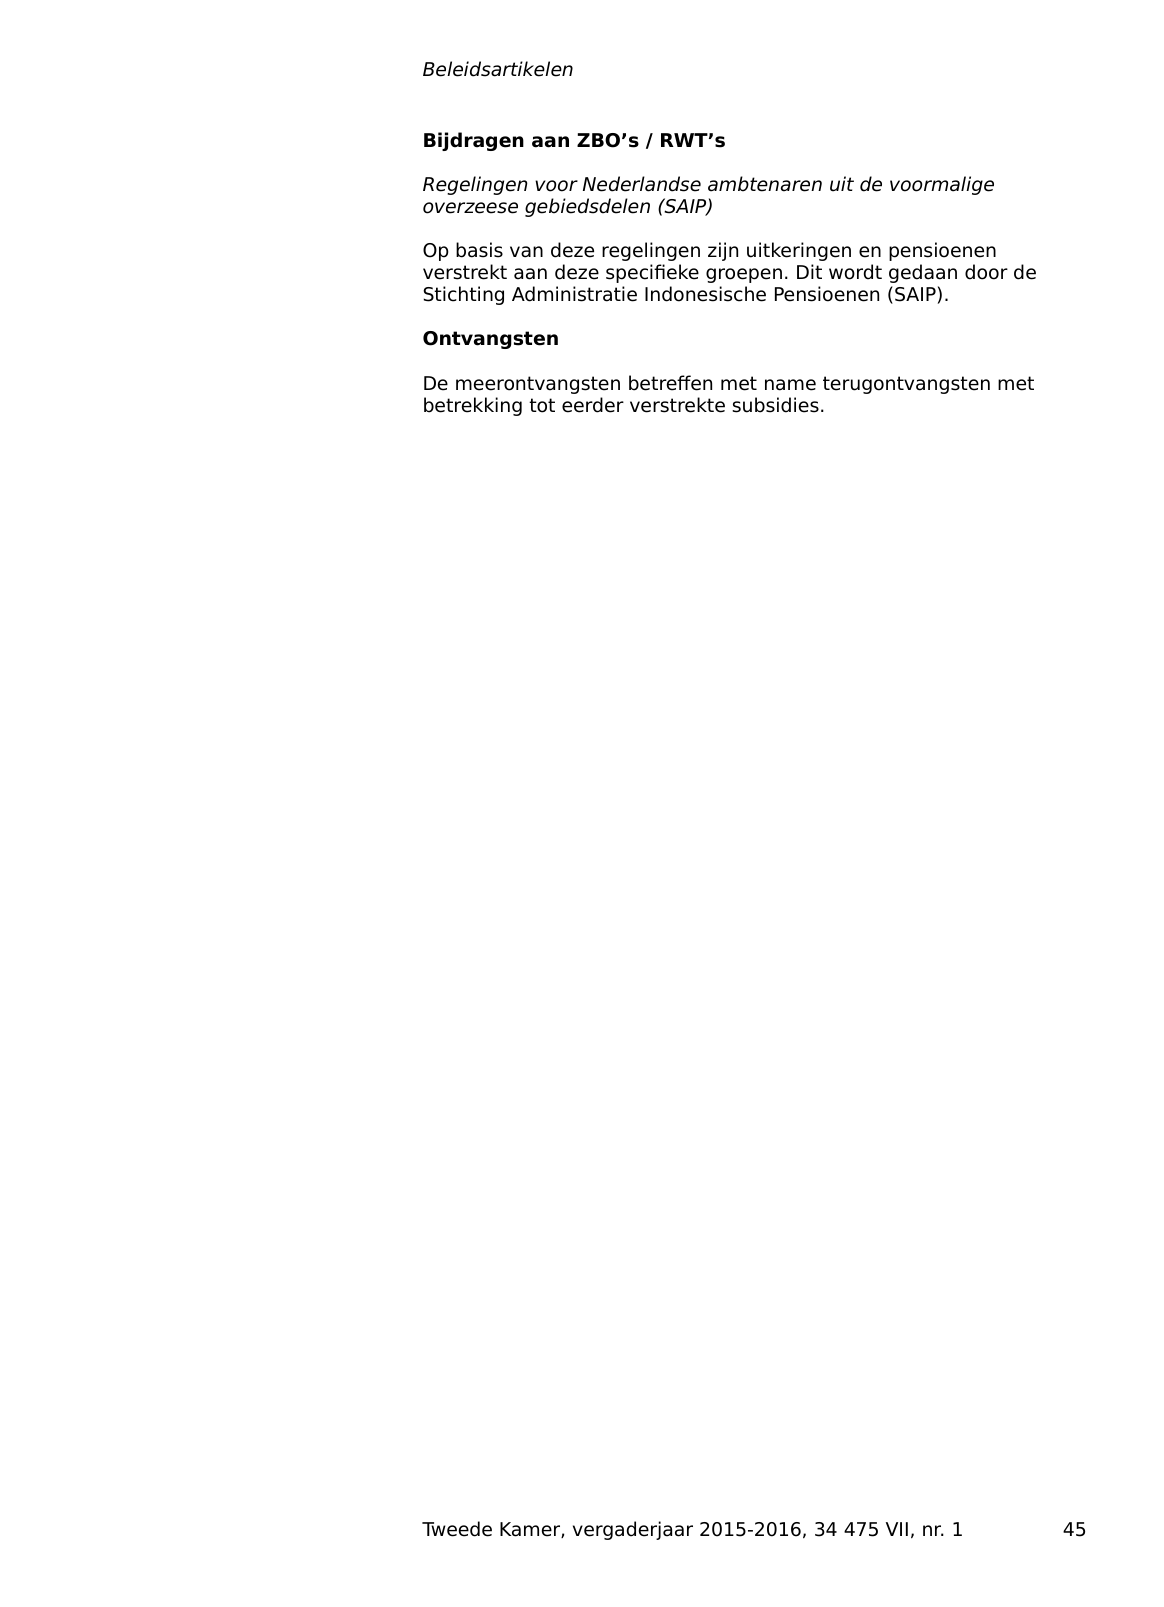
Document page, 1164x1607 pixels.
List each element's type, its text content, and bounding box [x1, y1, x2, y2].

subtitle Regelingen voor Nederlandse ambtenaren uit de voormalige overzeese gebiedsdelen (SAIP) [422, 174, 1087, 218]
subtitle Bijdragen aan ZBO’s / RWT’s [422, 130, 1087, 152]
subtitle Ontvangsten [422, 328, 1087, 350]
text Op basis van deze regelingen zijn uitkeringen en pensioenen verstrekt aan deze specifieke groepen. Dit wordt gedaan door de Stichting Administratie Indonesische Pensioenen (SAIP). [422, 240, 1087, 306]
text De meerontvangsten betreffen met name terugontvangsten met betrekking tot eerder verstrekte subsidies. [422, 372, 1087, 416]
